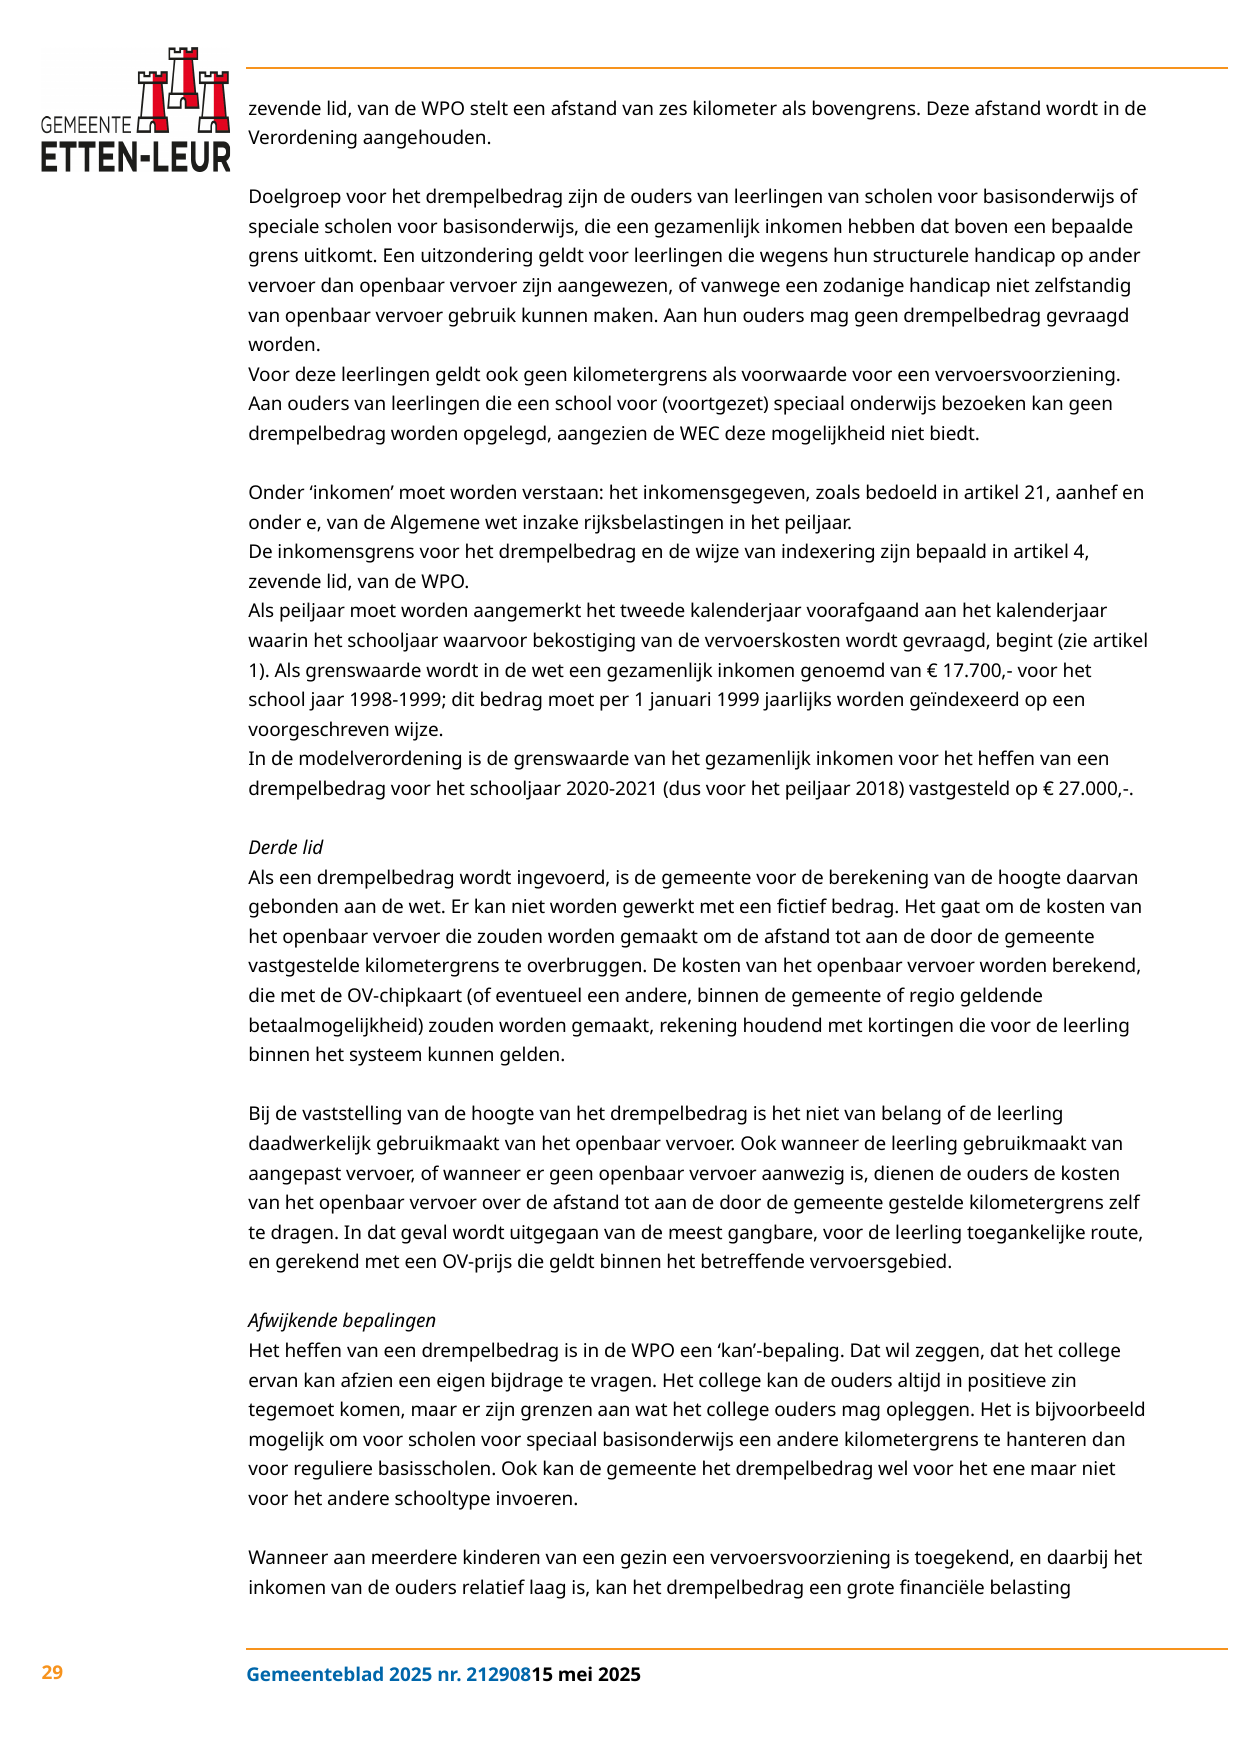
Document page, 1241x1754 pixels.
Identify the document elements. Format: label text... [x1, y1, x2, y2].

text Derde lid [248, 834, 1152, 860]
text Doelgroep voor het drempelbedrag zijn de ouders van leerlingen van scholen voor basisonderwijs of speciale scholen voor basisonderwijs, die een gezamenlijk inkomen hebben dat boven een bepaalde grens uitkomt. Een uitzondering geldt voor leerlingen die wegens hun structurele handicap op ander vervoer dan openbaar vervoer zijn aangewezen, of vanwege een zodanige handicap niet zelfstandig van openbaar vervoer gebruik kunnen maken. Aan hun ouders mag geen drempelbedrag gevraagd worden. [248, 183, 1152, 357]
text Aan ouders van leerlingen die een school voor (voortgezet) speciaal onderwijs bezoeken kan geen drempelbedrag worden opgelegd, aangezien de WEC deze mogelijkheid niet biedt. [248, 391, 1152, 446]
text Voor deze leerlingen geldt ook geen kilometergrens als voorwaarde voor een vervoersvoorziening. [248, 361, 1152, 387]
text Onder ‘inkomen’ moet worden verstaan: het inkomensgegeven, zoals bedoeld in artikel 21, aanhef en onder e, van de Algemene wet inzake rijksbelastingen in het peiljaar. [248, 479, 1152, 535]
text Als een drempelbedrag wordt ingevoerd, is de gemeente voor de berekening van de hoogte daarvan gebonden aan de wet. Er kan niet worden gewerkt met een fictief bedrag. Het gaat om de kosten van het openbaar vervoer die zouden worden gemaakt om de afstand tot aan de door de gemeente vastgestelde kilometergrens te overbruggen. De kosten van het openbaar vervoer worden berekend, die met de OV-chipkaart (of eventueel een andere, binnen de gemeente of regio geldende betaalmogelijkheid) zouden worden gemaakt, rekening houdend met kortingen die voor de leerling binnen het systeem kunnen gelden. [248, 864, 1152, 1067]
text zevende lid, van de WPO stelt een afstand van zes kilometer als bovengrens. Deze afstand wordt in de Verordening aangehouden. [248, 95, 1152, 150]
text Wanneer aan meerdere kinderen van een gezin een vervoersvoorziening is toegekend, en daarbij het inkomen van de ouders relatief laag is, kan het drempelbedrag een grote financiële belasting [248, 1544, 1152, 1600]
text Als peiljaar moet worden aangemerkt het tweede kalenderjaar voorafgaand aan het kalenderjaar waarin het schooljaar waarvoor bekostiging van de vervoerskosten wordt gevraagd, begint (zie artikel 1). Als grenswaarde wordt in de wet een gezamenlijk inkomen genoemd van € 17.700,- voor het school jaar 1998-1999; dit bedrag moet per 1 januari 1999 jaarlijks worden geïndexeerd op een voorgeschreven wijze. [248, 598, 1152, 742]
picture [41, 47, 231, 172]
text Bij de vaststelling van de hoogte van het drempelbedrag is het niet van belang of de leerling daadwerkelijk gebruikmaakt van het openbaar vervoer. Ook wanneer de leerling gebruikmaakt van aangepast vervoer, of wanneer er geen openbaar vervoer aanwezig is, dienen de ouders de kosten van het openbaar vervoer over de afstand tot aan de door de gemeente gestelde kilometergrens zelf te dragen. In dat geval wordt uitgegaan van de meest gangbare, voor de leerling toegankelijke route, en gerekend met een OV-prijs die geldt binnen het betreffende vervoersgebied. [248, 1101, 1152, 1274]
text Afwijkende bepalingen [248, 1308, 1152, 1333]
text In de modelverordening is de grenswaarde van het gezamenlijk inkomen voor het heffen van een drempelbedrag voor het schooljaar 2020-2021 (dus voor het peiljaar 2018) vastgesteld op € 27.000,-. [248, 746, 1152, 801]
text De inkomensgrens voor het drempelbedrag en de wijze van indexering zijn bepaald in artikel 4, zevende lid, van de WPO. [248, 538, 1152, 594]
text Het heffen van een drempelbedrag is in de WPO een ‘kan’-bepaling. Dat wil zeggen, dat het college ervan kan afzien een eigen bijdrage te vragen. Het college kan de ouders altijd in positieve zin tegemoet komen, maar er zijn grenzen aan wat het college ouders mag opleggen. Het is bijvoorbeeld mogelijk om voor scholen voor speciaal basisonderwijs een andere kilometergrens te hanteren dan voor reguliere basisscholen. Ook kan de gemeente het drempelbedrag wel voor het ene maar niet voor het andere schooltype invoeren. [248, 1337, 1152, 1511]
